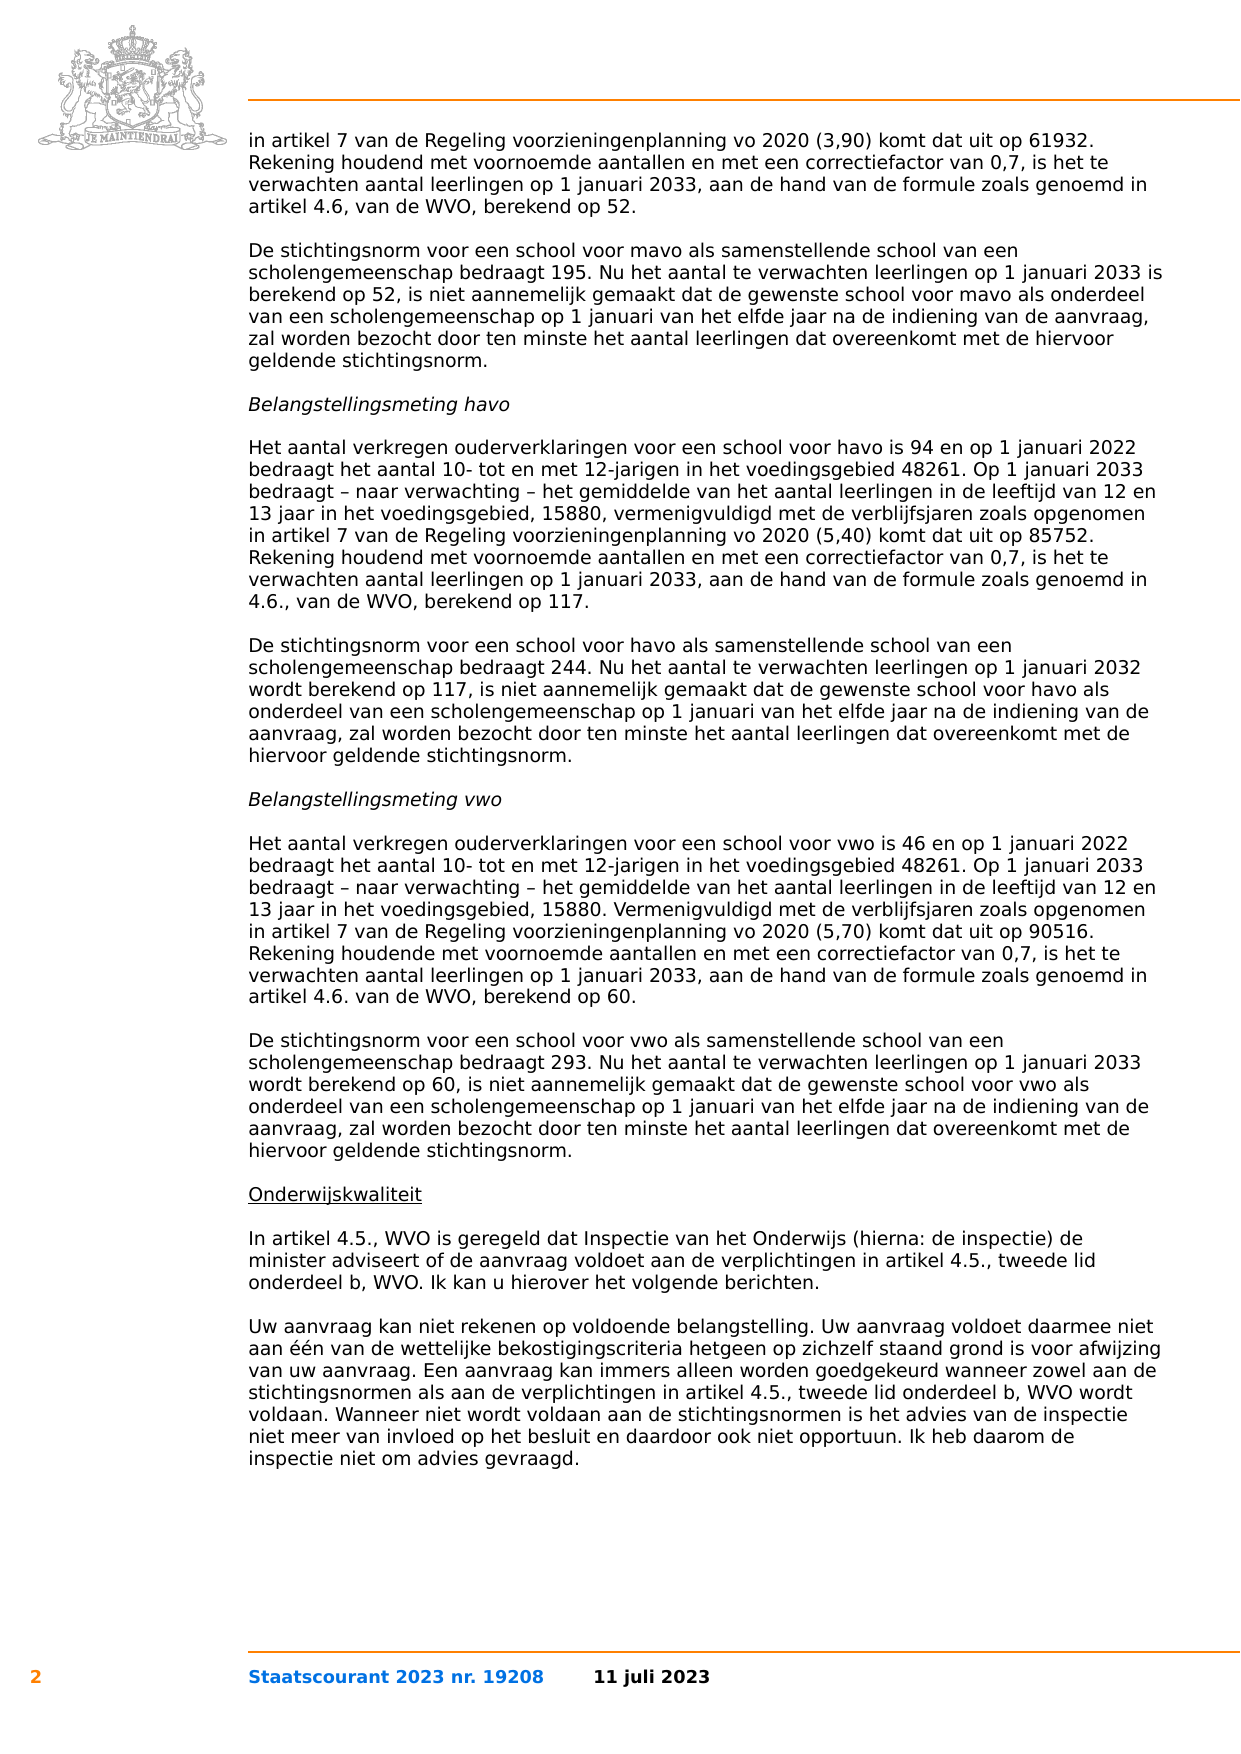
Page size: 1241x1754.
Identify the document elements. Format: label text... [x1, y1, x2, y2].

text in artikel 7 van de Regeling voorzieningenplanning vo 2020 (3,90) komt dat uit op 61932. Rekening houdend met voornoemde aantallen en met een correctiefactor van 0,7, is het te verwachten aantal leerlingen op 1 januari 2033, aan de hand van de formule zoals genoemd in artikel 4.6, van de WVO, berekend op 52. [248, 130, 1163, 218]
text Het aantal verkregen ouderverklaringen voor een school voor havo is 94 en op 1 januari 2022 bedraagt het aantal 10- tot en met 12-jarigen in het voedingsgebied 48261. Op 1 januari 2033 bedraagt – naar verwachting – het gemiddelde van het aantal leerlingen in de leeftijd van 12 en 13 jaar in het voedingsgebied, 15880, vermenigvuldigd met de verblijfsjaren zoals opgenomen in artikel 7 van de Regeling voorzieningenplanning vo 2020 (5,40) komt dat uit op 85752. Rekening houdend met voornoemde aantallen en met een correctiefactor van 0,7, is het te verwachten aantal leerlingen op 1 januari 2033, aan de hand van de formule zoals genoemd in 4.6., van de WVO, berekend op 117. [248, 437, 1163, 613]
text De stichtingsnorm voor een school voor vwo als samenstellende school van een scholengemeenschap bedraagt 293. Nu het aantal te verwachten leerlingen op 1 januari 2033 wordt berekend op 60, is niet aannemelijk gemaakt dat de gewenste school voor vwo als onderdeel van een scholengemeenschap op 1 januari van het elfde jaar na de indiening van de aanvraag, zal worden bezocht door ten minste het aantal leerlingen dat overeenkomt met de hiervoor geldende stichtingsnorm. [248, 1030, 1163, 1162]
text De stichtingsnorm voor een school voor mavo als samenstellende school van een scholengemeenschap bedraagt 195. Nu het aantal te verwachten leerlingen op 1 januari 2033 is berekend op 52, is niet aannemelijk gemaakt dat de gewenste school voor mavo als onderdeel van een scholengemeenschap op 1 januari van het elfde jaar na de indiening van de aanvraag, zal worden bezocht door ten minste het aantal leerlingen dat overeenkomt met de hiervoor geldende stichtingsnorm. [248, 240, 1163, 372]
picture [38, 25, 227, 150]
subtitle Belangstellingsmeting vwo [248, 789, 1163, 811]
subtitle Onderwijskwaliteit [248, 1184, 1163, 1206]
text In artikel 4.5., WVO is geregeld dat Inspectie van het Onderwijs (hierna: de inspectie) de minister adviseert of de aanvraag voldoet aan de verplichtingen in artikel 4.5., tweede lid onderdeel b, WVO. Ik kan u hierover het volgende berichten. [248, 1228, 1163, 1294]
text Het aantal verkregen ouderverklaringen voor een school voor vwo is 46 en op 1 januari 2022 bedraagt het aantal 10- tot en met 12-jarigen in het voedingsgebied 48261. Op 1 januari 2033 bedraagt – naar verwachting – het gemiddelde van het aantal leerlingen in de leeftijd van 12 en 13 jaar in het voedingsgebied, 15880. Vermenigvuldigd met de verblijfsjaren zoals opgenomen in artikel 7 van de Regeling voorzieningenplanning vo 2020 (5,70) komt dat uit op 90516. Rekening houdende met voornoemde aantallen en met een correctiefactor van 0,7, is het te verwachten aantal leerlingen op 1 januari 2033, aan de hand van de formule zoals genoemd in artikel 4.6. van de WVO, berekend op 60. [248, 833, 1163, 1008]
text Uw aanvraag kan niet rekenen op voldoende belangstelling. Uw aanvraag voldoet daarmee niet aan één van de wettelijke bekostigingscriteria hetgeen op zichzelf staand grond is voor afwijzing van uw aanvraag. Een aanvraag kan immers alleen worden goedgekeurd wanneer zowel aan de stichtingsnormen als aan de verplichtingen in artikel 4.5., tweede lid onderdeel b, WVO wordt voldaan. Wanneer niet wordt voldaan aan de stichtingsnormen is het advies van de inspectie niet meer van invloed op het besluit en daardoor ook niet opportuun. Ik heb daarom de inspectie niet om advies gevraagd. [248, 1316, 1163, 1469]
text De stichtingsnorm voor een school voor havo als samenstellende school van een scholengemeenschap bedraagt 244. Nu het aantal te verwachten leerlingen op 1 januari 2032 wordt berekend op 117, is niet aannemelijk gemaakt dat de gewenste school voor havo als onderdeel van een scholengemeenschap op 1 januari van het elfde jaar na de indiening van de aanvraag, zal worden bezocht door ten minste het aantal leerlingen dat overeenkomt met de hiervoor geldende stichtingsnorm. [248, 635, 1163, 767]
subtitle Belangstellingsmeting havo [248, 393, 1163, 415]
